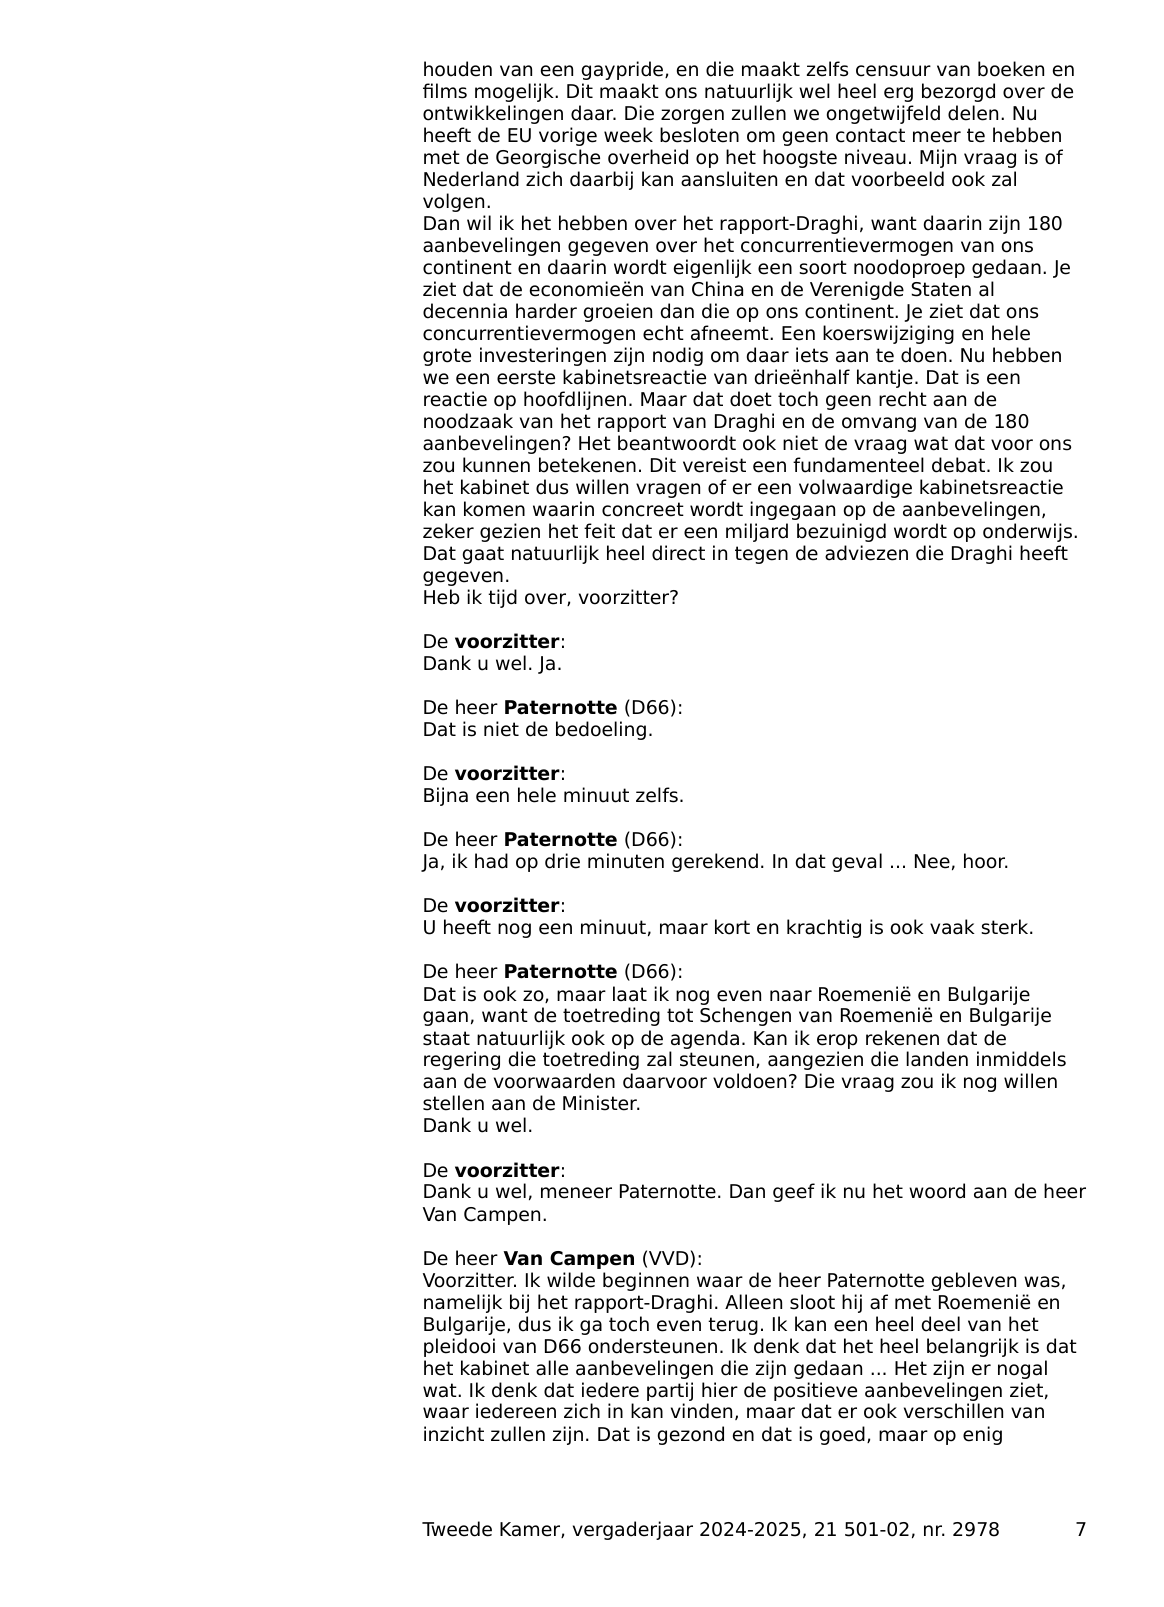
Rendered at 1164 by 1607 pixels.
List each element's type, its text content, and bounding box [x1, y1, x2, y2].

text Heb ik tijd over, voorzitter? [422, 587, 1087, 608]
text Dank u wel. [422, 1115, 1087, 1137]
text De heer Paternotte (D66): [422, 829, 1087, 851]
text houden van een gaypride, en die maakt zelfs censuur van boeken en films mogelijk. Dit maakt ons natuurlijk wel heel erg bezorgd over de ontwikkelingen daar. Die zorgen zullen we ongetwijfeld delen. Nu heeft de EU vorige week besloten om geen contact meer te hebben met de Georgische overheid op het hoogste niveau. Mijn vraag is of Nederland zich daarbij kan aansluiten en dat voorbeeld ook zal volgen. [422, 59, 1087, 213]
text De voorzitter: [422, 631, 1087, 653]
text U heeft nog een minuut, maar kort en krachtig is ook vaak sterk. [422, 917, 1087, 939]
text De heer Paternotte (D66): [422, 697, 1087, 719]
text Ja, ik had op drie minuten gerekend. In dat geval ... Nee, hoor. [422, 851, 1087, 873]
text De heer Van Campen (VVD): [422, 1248, 1087, 1269]
text Dat is niet de bedoeling. [422, 719, 1087, 741]
text De heer Paternotte (D66): [422, 961, 1087, 983]
text Dank u wel. Ja. [422, 653, 1087, 675]
text Bijna een hele minuut zelfs. [422, 785, 1087, 807]
text De voorzitter: [422, 763, 1087, 785]
text Dan wil ik het hebben over het rapport-Draghi, want daarin zijn 180 aanbevelingen gegeven over het concurrentievermogen van ons continent en daarin wordt eigenlijk een soort noodoproep gedaan. Je ziet dat de economieën van China en de Verenigde Staten al decennia harder groeien dan die op ons continent. Je ziet dat ons concurrentievermogen echt afneemt. Een koerswijziging en hele grote investeringen zijn nodig om daar iets aan te doen. Nu hebben we een eerste kabinetsreactie van drieënhalf kantje. Dat is een reactie op hoofdlijnen. Maar dat doet toch geen recht aan de noodzaak van het rapport van Draghi en de omvang van de 180 aanbevelingen? Het beantwoordt ook niet de vraag wat dat voor ons zou kunnen betekenen. Dit vereist een fundamenteel debat. Ik zou het kabinet dus willen vragen of er een volwaardige kabinetsreactie kan komen waarin concreet wordt ingegaan op de aanbevelingen, zeker gezien het feit dat er een miljard bezuinigd wordt op onderwijs. Dat gaat natuurlijk heel direct in tegen de adviezen die Draghi heeft gegeven. [422, 213, 1087, 587]
text Dat is ook zo, maar laat ik nog even naar Roemenië en Bulgarije gaan, want de toetreding tot Schengen van Roemenië en Bulgarije staat natuurlijk ook op de agenda. Kan ik erop rekenen dat de regering die toetreding zal steunen, aangezien die landen inmiddels aan de voorwaarden daarvoor voldoen? Die vraag zou ik nog willen stellen aan de Minister. [422, 983, 1087, 1115]
text Voorzitter. Ik wilde beginnen waar de heer Paternotte gebleven was, namelijk bij het rapport-Draghi. Alleen sloot hij af met Roemenië en Bulgarije, dus ik ga toch even terug. Ik kan een heel deel van het pleidooi van D66 ondersteunen. Ik denk dat het heel belangrijk is dat het kabinet alle aanbevelingen die zijn gedaan ... Het zijn er nogal wat. Ik denk dat iedere partij hier de positieve aanbevelingen ziet, waar iedereen zich in kan vinden, maar dat er ook verschillen van inzicht zullen zijn. Dat is gezond en dat is goed, maar op enig [422, 1269, 1087, 1445]
text Dank u wel, meneer Paternotte. Dan geef ik nu het woord aan de heer Van Campen. [422, 1181, 1087, 1225]
text De voorzitter: [422, 1159, 1087, 1181]
text De voorzitter: [422, 895, 1087, 917]
